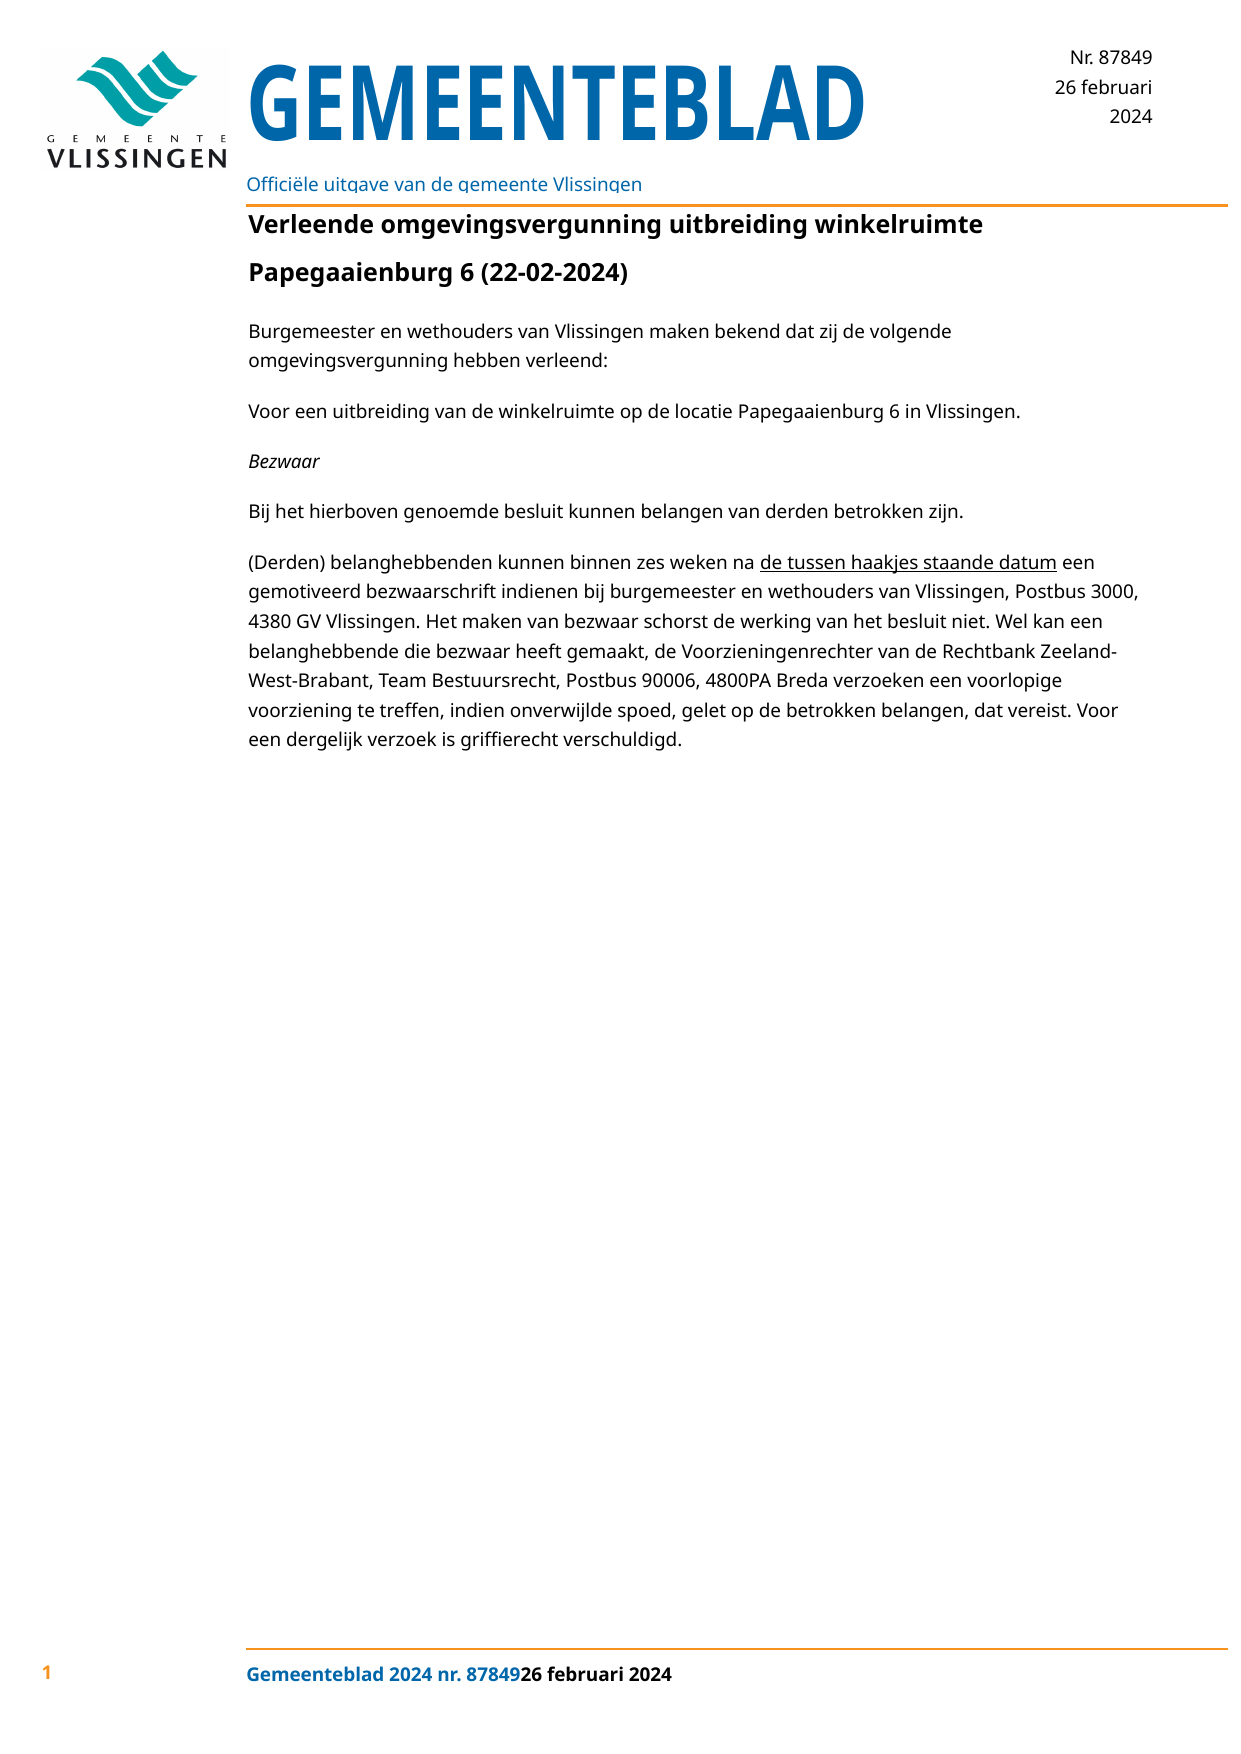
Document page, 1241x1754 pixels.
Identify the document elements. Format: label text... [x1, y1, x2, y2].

text Verleende omgevingsvergunning uitbreiding winkelruimte Papegaaienburg 6 (22-02-2024) [248, 207, 1152, 288]
text Bij het hierboven genoemde besluit kunnen belangen van derden betrokken zijn. [248, 499, 1152, 524]
text Bezwaar [248, 448, 1152, 474]
text (Derden) belanghebbenden kunnen binnen zes weken na de tussen haakjes staande datum een gemotiveerd bezwaarschrift indienen bij burgemeester en wethouders van Vlissingen, Postbus 3000, 4380 GV Vlissingen. Het maken van bezwaar schorst de werking van het besluit niet. Wel kan een belanghebbende die bezwaar heeft gemaakt, de Voorzieningenrechter van de Rechtbank Zeeland-West-Brabant, Team Bestuursrecht, Postbus 90006, 4800PA Breda verzoeken een voorlopige voorziening te treffen, indien onverwijlde spoed, gelet op de betrokken belangen, dat vereist. Voor een dergelijk verzoek is griffierecht verschuldigd. [248, 549, 1152, 752]
text Burgemeester en wethouders van Vlissingen maken bekend dat zij de volgende omgevingsvergunning hebben verleend: [248, 318, 1152, 373]
text Voor een uitbreiding van de winkelruimte op de locatie Papegaaienburg 6 in Vlissingen. [248, 398, 1152, 424]
picture [41, 47, 231, 172]
